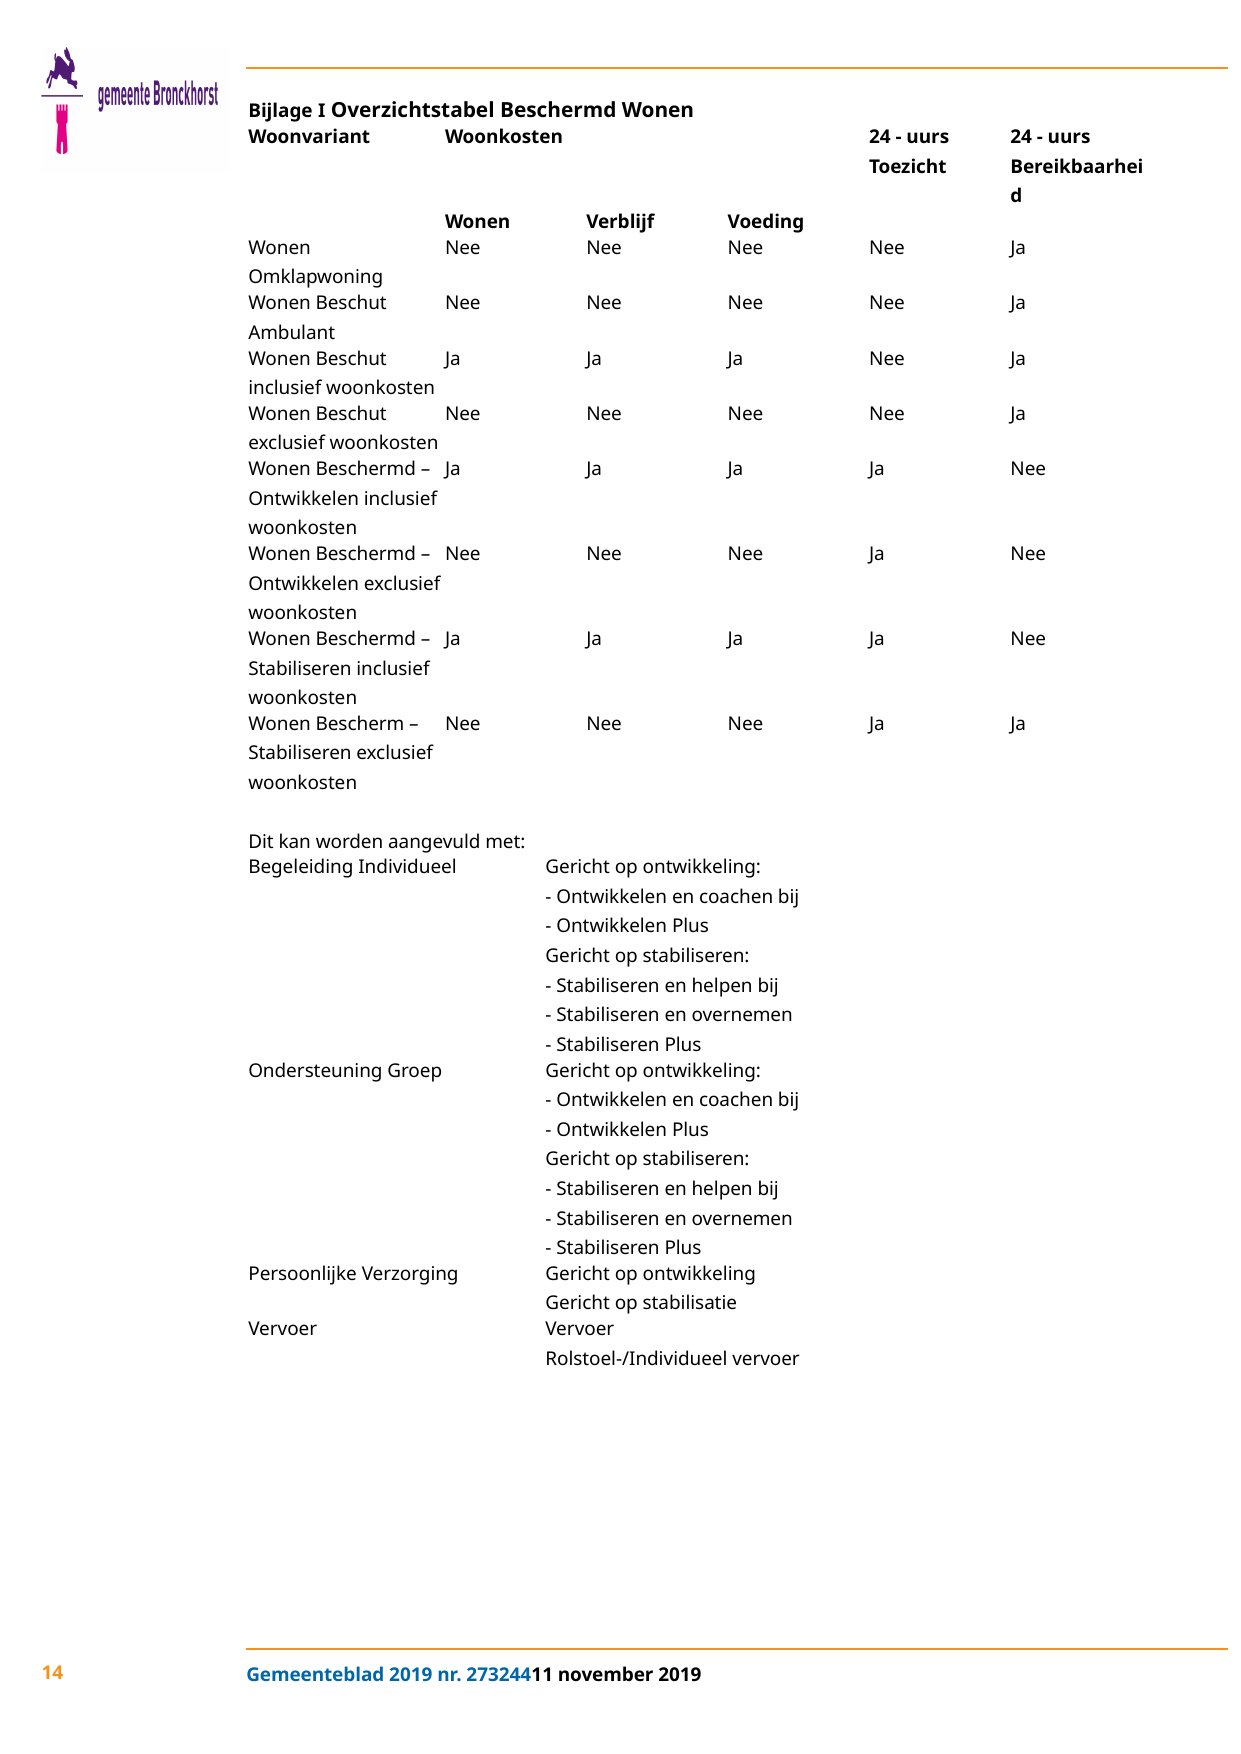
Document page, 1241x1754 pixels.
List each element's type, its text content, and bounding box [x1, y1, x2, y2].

table_cell Nee [586, 540, 727, 625]
table_header Dit kan worden aangevuld met: [248, 828, 1152, 853]
table_cell Ja [869, 625, 1010, 710]
table_cell Ja [445, 345, 586, 400]
table_cell Ja [1010, 345, 1152, 400]
table_cell Ja [728, 625, 869, 710]
table_cell Wonen Bescherm – Stabiliseren exclusief woonkosten [248, 710, 445, 795]
table_cell Vervoer [248, 1315, 545, 1371]
table_cell Nee [586, 234, 727, 289]
table_cell Nee [869, 345, 1010, 400]
table_cell Wonen Beschermd – Stabiliseren inclusief woonkosten [248, 625, 445, 710]
table_header 24 - uurs Toezicht [869, 124, 1010, 208]
table_cell Nee [869, 234, 1010, 289]
table_cell Ja [445, 625, 586, 710]
picture [41, 47, 231, 172]
table_cell Nee [586, 710, 727, 795]
table_cell Ja [1010, 710, 1152, 795]
table_cell Nee [445, 234, 586, 289]
table_cell Ja [445, 455, 586, 540]
table_cell Ja [586, 345, 727, 400]
table_cell Nee [869, 289, 1010, 345]
table_cell Nee [728, 400, 869, 455]
table_cell Nee [586, 400, 727, 455]
table_cell Ja [728, 345, 869, 400]
table_cell Nee [445, 710, 586, 795]
table_cell Begeleiding Individueel [248, 854, 545, 1057]
table_cell Ja [1010, 400, 1152, 455]
table_cell Wonen Beschermd – Ontwikkelen exclusief woonkosten [248, 540, 445, 625]
table_cell Verblijf [586, 208, 727, 234]
table_cell Ja [869, 540, 1010, 625]
table_cell Wonen Omklapwoning [248, 234, 445, 289]
text Bijlage I Overzichtstabel Beschermd Wonen [248, 95, 1152, 123]
table_cell Gericht op ontwikkeling Gericht op stabilisatie [545, 1260, 1152, 1315]
table_cell Ja [728, 455, 869, 540]
table_cell Persoonlijke Verzorging [248, 1260, 545, 1315]
table_cell Nee [1010, 625, 1152, 710]
table_cell Ja [586, 625, 727, 710]
table_cell [248, 208, 445, 234]
table_cell Nee [445, 540, 586, 625]
table_cell Ja [1010, 289, 1152, 345]
table_cell Nee [445, 289, 586, 345]
table_cell Nee [1010, 455, 1152, 540]
table_cell Wonen Beschermd – Ontwikkelen inclusief woonkosten [248, 455, 445, 540]
table_cell Nee [728, 234, 869, 289]
table_cell Voeding [728, 208, 869, 234]
table_cell Ja [1010, 234, 1152, 289]
table_cell Ondersteuning Groep [248, 1057, 545, 1260]
table_cell Wonen Beschut exclusief woonkosten [248, 400, 445, 455]
table_cell Nee [1010, 540, 1152, 625]
table_cell Nee [728, 289, 869, 345]
table_cell Ja [586, 455, 727, 540]
table_cell [869, 208, 1010, 234]
table_cell Wonen [445, 208, 586, 234]
table_cell Nee [445, 400, 586, 455]
table_cell Wonen Beschut Ambulant [248, 289, 445, 345]
table_cell Ja [869, 455, 1010, 540]
table_cell Gericht op ontwikkeling: - Ontwikkelen en coachen bij - Ontwikkelen Plus Gericht op stabiliseren: - Stabiliseren en helpen bij - Stabiliseren en overnemen - Stabiliseren Plus [545, 854, 1152, 1057]
table_header 24 - uurs Bereikbaarheid [1010, 124, 1152, 208]
table_cell [1010, 208, 1152, 234]
table_cell Wonen Beschut inclusief woonkosten [248, 345, 445, 400]
table_cell Gericht op ontwikkeling: - Ontwikkelen en coachen bij - Ontwikkelen Plus Gericht op stabiliseren: - Stabiliseren en helpen bij - Stabiliseren en overnemen - Stabiliseren Plus [545, 1057, 1152, 1260]
table_header Woonvariant [248, 124, 445, 208]
table_cell Nee [728, 540, 869, 625]
table_cell Nee [586, 289, 727, 345]
table_cell Nee [728, 710, 869, 795]
table_header Woonkosten [445, 124, 869, 208]
table_cell Ja [869, 710, 1010, 795]
table_cell Vervoer Rolstoel-/Individueel vervoer [545, 1315, 1152, 1371]
table_cell Nee [869, 400, 1010, 455]
